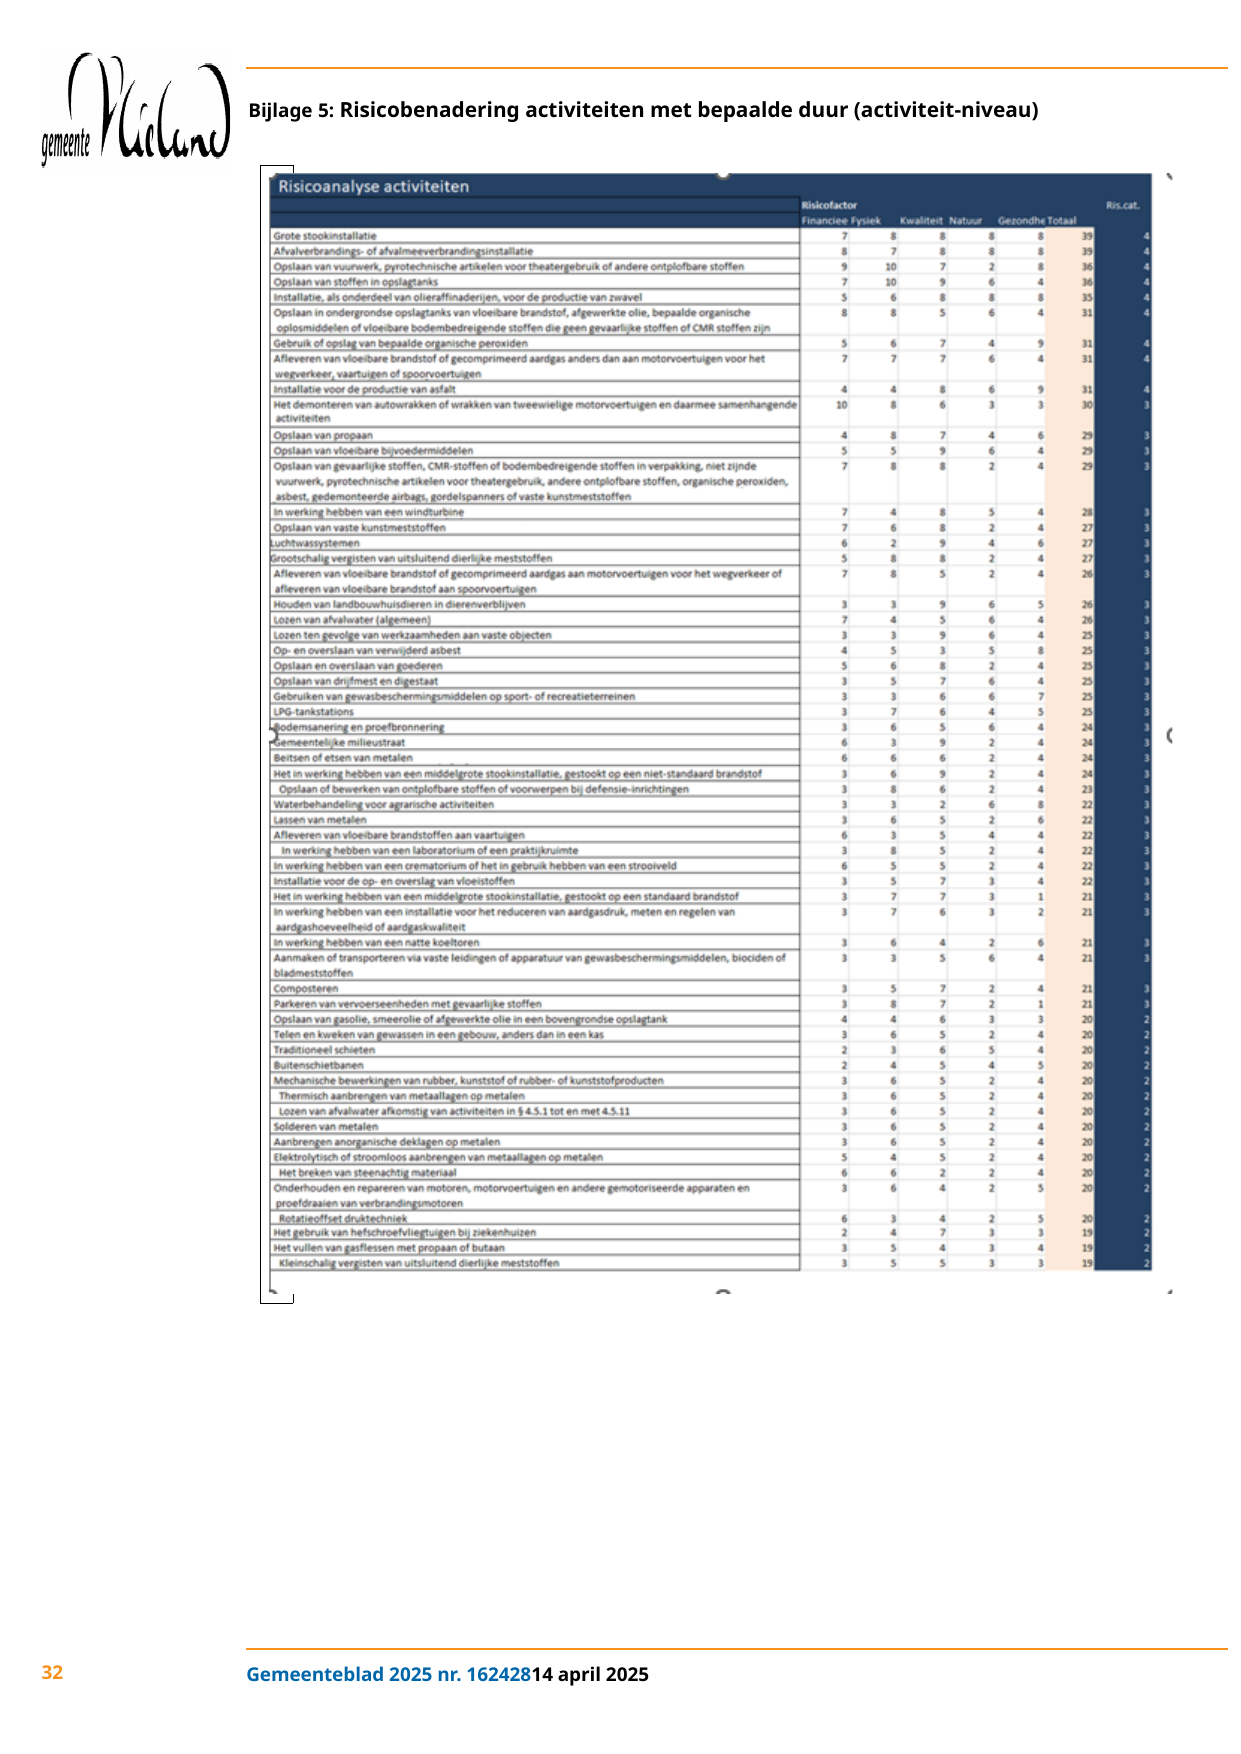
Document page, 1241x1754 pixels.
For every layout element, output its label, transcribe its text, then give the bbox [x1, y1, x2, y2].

picture [268, 173, 1173, 1294]
picture [41, 47, 231, 172]
text Bijlage 5: Risicobenadering activiteiten met bepaalde duur (activiteit-niveau) [248, 95, 1152, 123]
